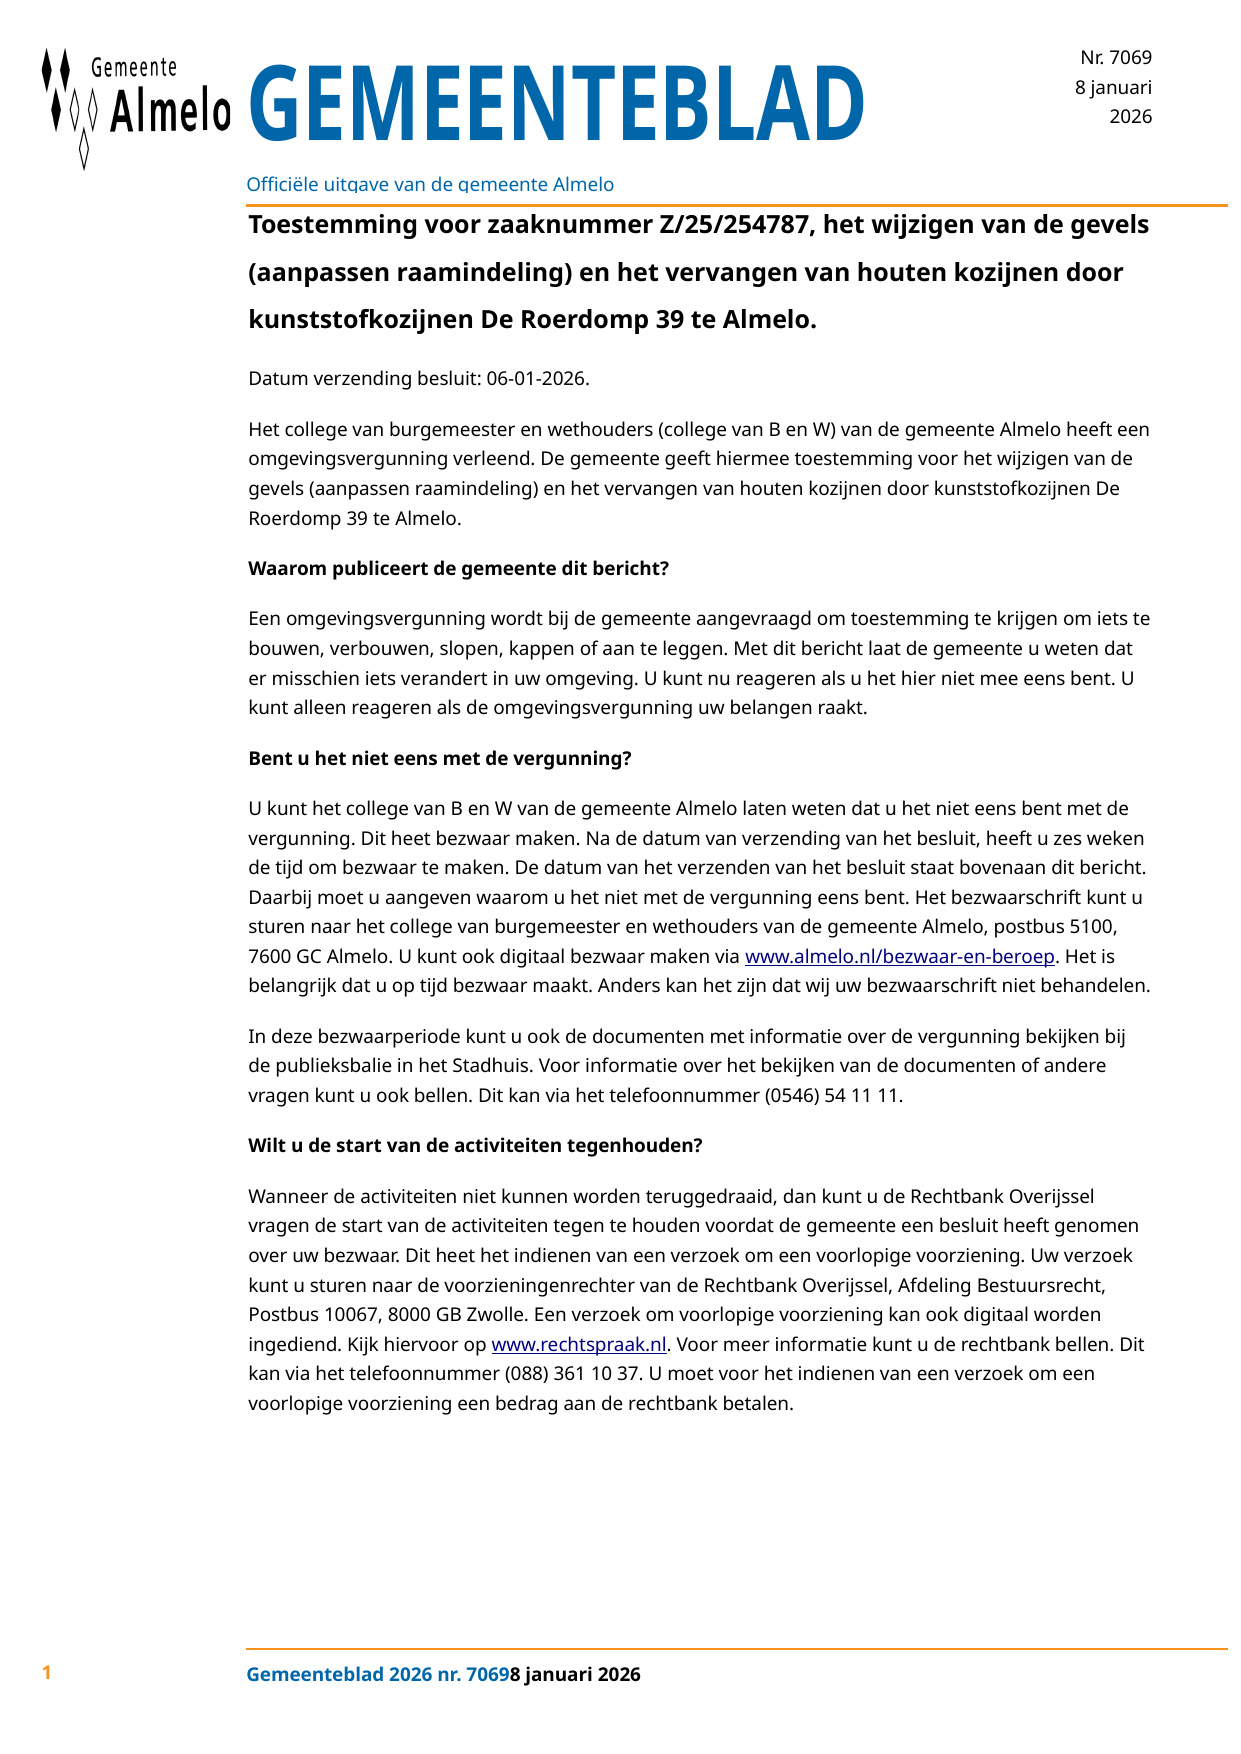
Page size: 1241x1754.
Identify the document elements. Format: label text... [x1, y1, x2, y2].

text In deze bezwaarperiode kunt u ook de documenten met informatie over de vergunning bekijken bij de publieksbalie in het Stadhuis. Voor informatie over het bekijken van de documenten of andere vragen kunt u ook bellen. Dit kan via het telefoonnummer (0546) 54 11 11. [248, 1023, 1152, 1108]
text Waarom publiceert de gemeente dit bericht? [248, 555, 1152, 581]
text Datum verzending besluit: 06-01-2026. [248, 366, 1152, 391]
text Wanneer de activiteiten niet kunnen worden teruggedraaid, dan kunt u de Rechtbank Overijssel vragen de start van de activiteiten tegen te houden voordat de gemeente een besluit heeft genomen over uw bezwaar. Dit heet het indienen van een verzoek om een voorlopige voorziening. Uw verzoek kunt u sturen naar de voorzieningenrechter van de Rechtbank Overijssel, Afdeling Bestuursrecht, Postbus 10067, 8000 GB Zwolle. Een verzoek om voorlopige voorziening kan ook digitaal worden ingediend. Kijk hiervoor op www.rechtspraak.nl. Voor meer informatie kunt u de rechtbank bellen. Dit kan via het telefoonnummer (088) 361 10 37. U moet voor het indienen van een verzoek om een voorlopige voorziening een bedrag aan de rechtbank betalen. [248, 1183, 1152, 1416]
picture [41, 47, 231, 172]
text Een omgevingsvergunning wordt bij de gemeente aangevraagd om toestemming te krijgen om iets te bouwen, verbouwen, slopen, kappen of aan te leggen. Met dit bericht laat de gemeente u weten dat er misschien iets verandert in uw omgeving. U kunt nu reageren als u het hier niet mee eens bent. U kunt alleen reageren als de omgevingsvergunning uw belangen raakt. [248, 606, 1152, 720]
text Het college van burgemeester en wethouders (college van B en W) van de gemeente Almelo heeft een omgevingsvergunning verleend. De gemeente geeft hiermee toestemming voor het wijzigen van de gevels (aanpassen raamindeling) en het vervangen van houten kozijnen door kunststofkozijnen De Roerdomp 39 te Almelo. [248, 416, 1152, 530]
text Wilt u de start van de activiteiten tegenhouden? [248, 1133, 1152, 1158]
text Toestemming voor zaaknummer Z/25/254787, het wijzigen van de gevels (aanpassen raamindeling) en het vervangen van houten kozijnen door kunststofkozijnen De Roerdomp 39 te Almelo. [248, 207, 1152, 336]
text U kunt het college van B en W van de gemeente Almelo laten weten dat u het niet eens bent met de vergunning. Dit heet bezwaar maken. Na de datum van verzending van het besluit, heeft u zes weken de tijd om bezwaar te maken. De datum van het verzenden van het besluit staat bovenaan dit bericht. Daarbij moet u aangeven waarom u het niet met de vergunning eens bent. Het bezwaarschrift kunt u sturen naar het college van burgemeester en wethouders van de gemeente Almelo, postbus 5100, 7600 GC Almelo. U kunt ook digitaal bezwaar maken via www.almelo.nl/bezwaar-en-beroep. Het is belangrijk dat u op tijd bezwaar maakt. Anders kan het zijn dat wij uw bezwaarschrift niet behandelen. [248, 795, 1152, 998]
text Bent u het niet eens met de vergunning? [248, 745, 1152, 770]
